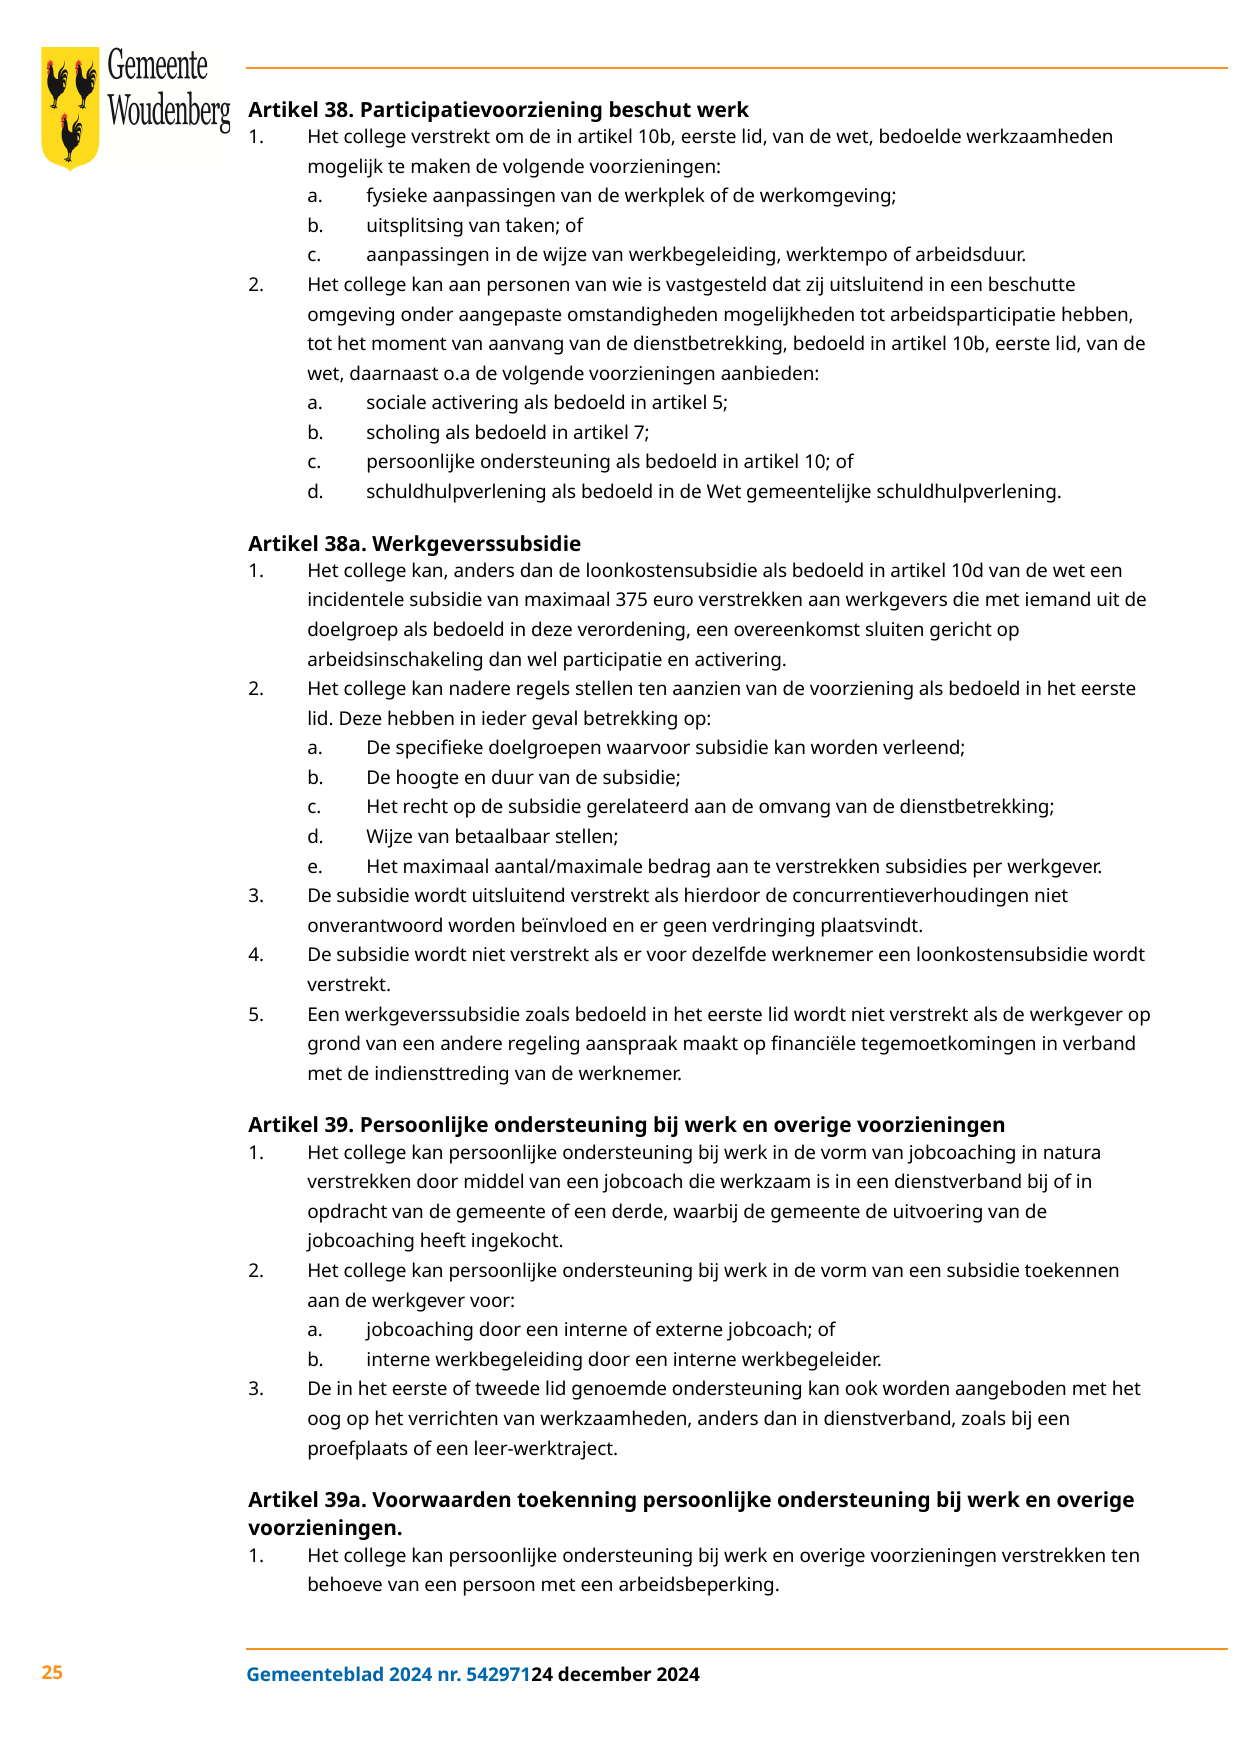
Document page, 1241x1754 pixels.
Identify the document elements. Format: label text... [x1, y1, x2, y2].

list Het college verstrekt om de in artikel 10b, eerste lid, van de wet, bedoelde werkzaamheden mogelijk te maken de volgende voorzieningen: [248, 123, 1152, 178]
list De specifieke doelgroepen waarvoor subsidie kan worden verleend; [307, 734, 1152, 760]
list persoonlijke ondersteuning als bedoeld in artikel 10; of [307, 449, 1152, 474]
list Het maximaal aantal/maximale bedrag aan te verstrekken subsidies per werkgever. [307, 853, 1152, 879]
list Het college kan persoonlijke ondersteuning bij werk in de vorm van een subsidie toekennen aan de werkgever voor: [248, 1257, 1152, 1312]
list Het college kan nadere regels stellen ten aanzien van de voorziening als bedoeld in het eerste lid. Deze hebben in ieder geval betrekking op: [248, 675, 1152, 731]
picture [41, 47, 231, 172]
list sociale activering als bedoeld in artikel 5; [307, 389, 1152, 415]
list De subsidie wordt niet verstrekt als er voor dezelfde werknemer een loonkostensubsidie wordt verstrekt. [248, 942, 1152, 997]
text Artikel 39a. Voorwaarden toekenning persoonlijke ondersteuning bij werk en overige voorzieningen. [248, 1485, 1152, 1542]
list scholing als bedoeld in artikel 7; [307, 419, 1152, 445]
text Artikel 38a. Werkgeverssubsidie [248, 529, 1152, 557]
list schuldhulpverlening als bedoeld in de Wet gemeentelijke schuldhulpverlening. [307, 478, 1152, 504]
list interne werkbegeleiding door een interne werkbegeleider. [307, 1346, 1152, 1372]
list aanpassingen in de wijze van werkbegeleiding, werktempo of arbeidsduur. [307, 242, 1152, 267]
list De hoogte en duur van de subsidie; [307, 764, 1152, 790]
list De subsidie wordt uitsluitend verstrekt als hierdoor de concurrentieverhoudingen niet onverantwoord worden beïnvloed en er geen verdringing plaatsvindt. [248, 882, 1152, 938]
list Het college kan aan personen van wie is vastgesteld dat zij uitsluitend in een beschutte omgeving onder aangepaste omstandigheden mogelijkheden tot arbeidsparticipatie hebben, tot het moment van aanvang van de dienstbetrekking, bedoeld in artikel 10b, eerste lid, van de wet, daarnaast o.a de volgende voorzieningen aanbieden: [248, 271, 1152, 386]
list Het recht op de subsidie gerelateerd aan de omvang van de dienstbetrekking; [307, 794, 1152, 819]
list Het college kan, anders dan de loonkostensubsidie als bedoeld in artikel 10d van de wet een incidentele subsidie van maximaal 375 euro verstrekken aan werkgevers die met iemand uit de doelgroep als bedoeld in deze verordening, een overeenkomst sluiten gericht op arbeidsinschakeling dan wel participatie en activering. [248, 557, 1152, 672]
text Artikel 39. Persoonlijke ondersteuning bij werk en overige voorzieningen [248, 1110, 1152, 1139]
list jobcoaching door een interne of externe jobcoach; of [307, 1316, 1152, 1342]
list Wijze van betaalbaar stellen; [307, 823, 1152, 849]
list De in het eerste of tweede lid genoemde ondersteuning kan ook worden aangeboden met het oog op het verrichten van werkzaamheden, anders dan in dienstverband, zoals bij een proefplaats of een leer-werktraject. [248, 1376, 1152, 1460]
text Artikel 38. Participatievoorziening beschut werk [248, 95, 1152, 123]
list Een werkgeverssubsidie zoals bedoeld in het eerste lid wordt niet verstrekt als de werkgever op grond van een andere regeling aanspraak maakt op financiële tegemoetkomingen in verband met de indiensttreding van de werknemer. [248, 1001, 1152, 1086]
list Het college kan persoonlijke ondersteuning bij werk en overige voorzieningen verstrekken ten behoeve van een persoon met een arbeidsbeperking. [248, 1542, 1152, 1597]
list fysieke aanpassingen van de werkplek of de werkomgeving; [307, 182, 1152, 208]
list Het college kan persoonlijke ondersteuning bij werk in de vorm van jobcoaching in natura verstrekken door middel van een jobcoach die werkzaam is in een dienstverband bij of in opdracht van de gemeente of een derde, waarbij de gemeente de uitvoering van de jobcoaching heeft ingekocht. [248, 1139, 1152, 1253]
list uitsplitsing van taken; of [307, 212, 1152, 238]
